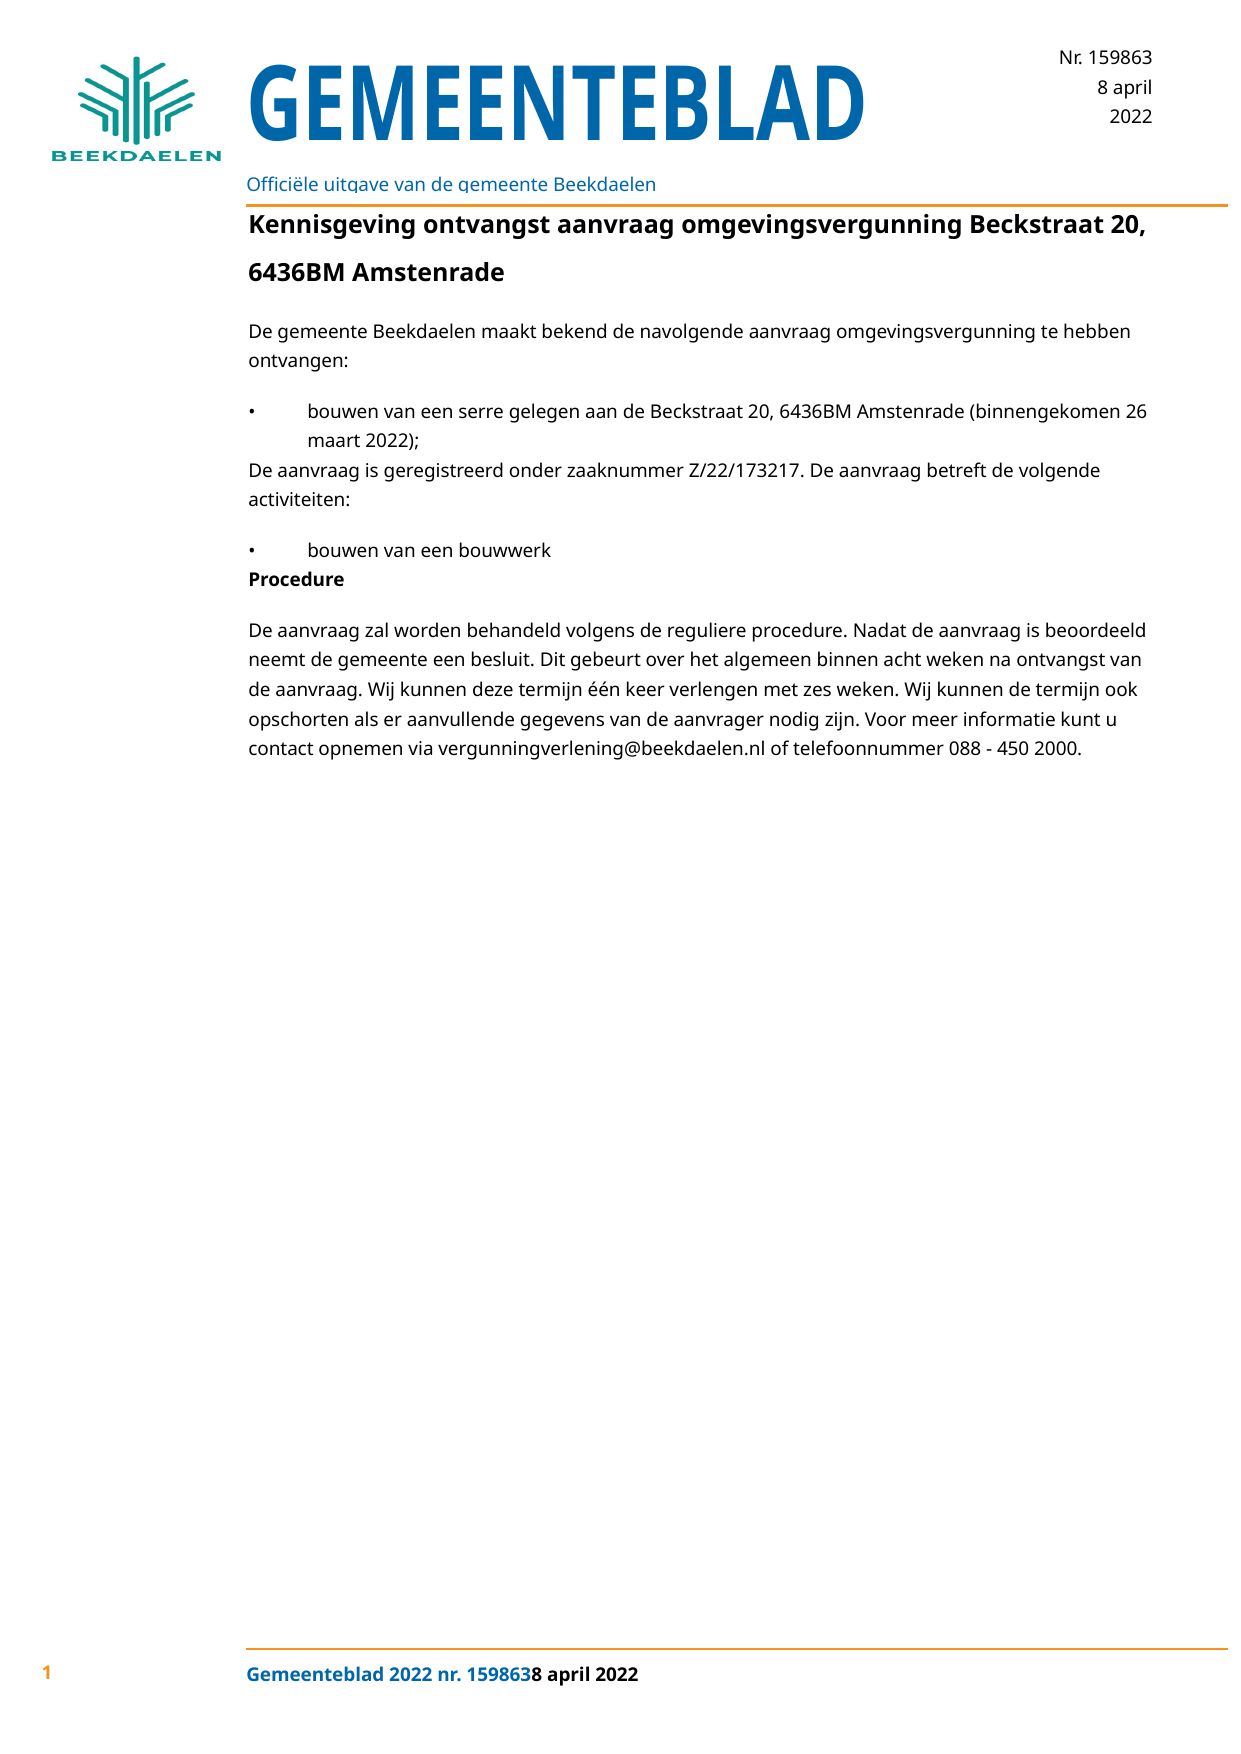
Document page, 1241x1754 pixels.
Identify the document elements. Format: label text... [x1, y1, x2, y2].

text Procedure [248, 567, 1152, 592]
text Kennisgeving ontvangst aanvraag omgevingsvergunning Beckstraat 20, 6436BM Amstenrade [248, 207, 1152, 288]
picture [41, 47, 231, 172]
list bouwen van een serre gelegen aan de Beckstraat 20, 6436BM Amstenrade (binnengekomen 26 maart 2022); [248, 398, 1152, 453]
list bouwen van een bouwwerk [248, 537, 1152, 563]
text De gemeente Beekdaelen maakt bekend de navolgende aanvraag omgevingsvergunning te hebben ontvangen: [248, 318, 1152, 373]
text De aanvraag zal worden behandeld volgens de reguliere procedure. Nadat de aanvraag is beoordeeld neemt de gemeente een besluit. Dit gebeurt over het algemeen binnen acht weken na ontvangst van de aanvraag. Wij kunnen deze termijn één keer verlengen met zes weken. Wij kunnen de termijn ook opschorten als er aanvullende gegevens van de aanvrager nodig zijn. Voor meer informatie kunt u contact opnemen via vergunningverlening@beekdaelen.nl of telefoonnummer 088 - 450 2000. [248, 617, 1152, 761]
text De aanvraag is geregistreerd onder zaaknummer Z/22/173217. De aanvraag betreft de volgende activiteiten: [248, 457, 1152, 512]
